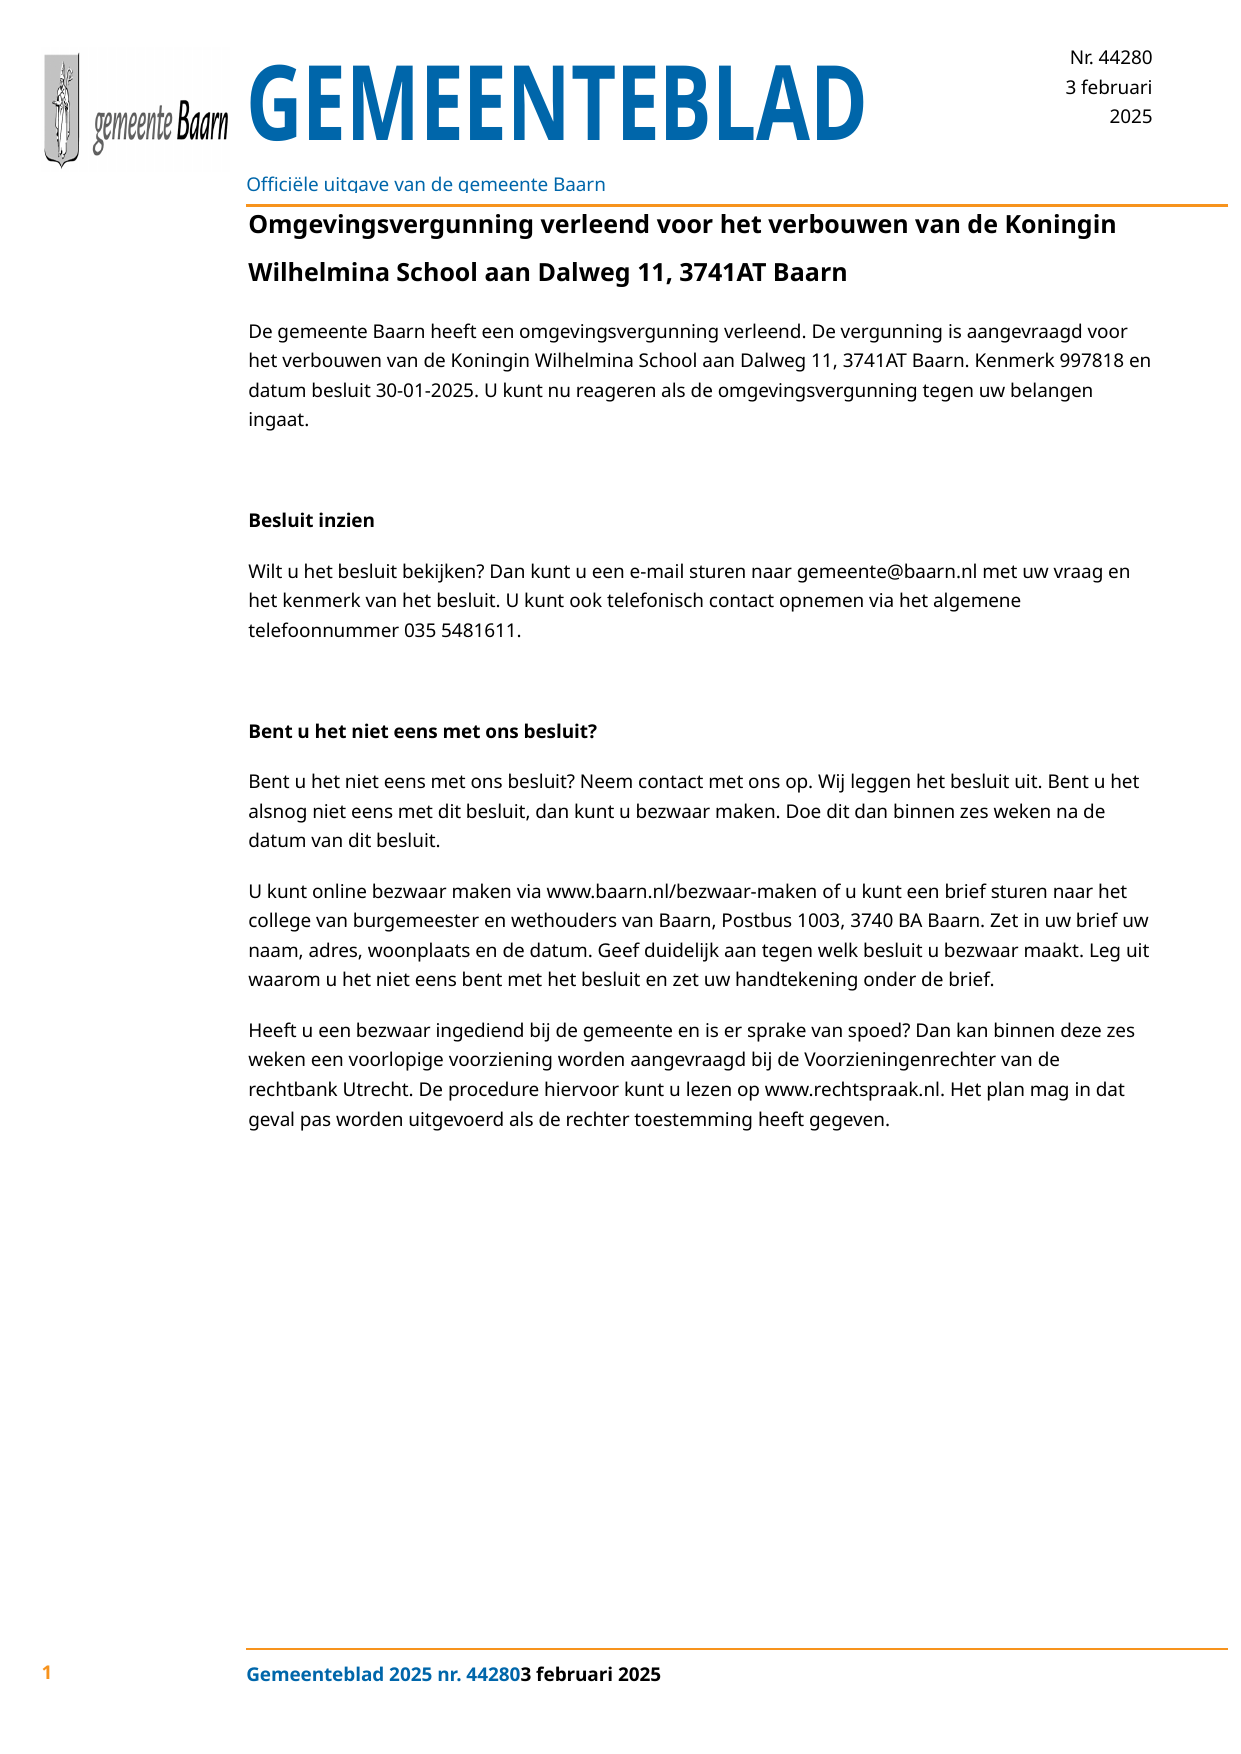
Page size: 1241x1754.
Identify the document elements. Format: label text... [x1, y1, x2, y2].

text Wilt u het besluit bekijken? Dan kunt u een e-mail sturen naar gemeente@baarn.nl met uw vraag en het kenmerk van het besluit. U kunt ook telefonisch contact opnemen via het algemene telefoonnummer 035 5481611. [248, 558, 1152, 643]
text Omgevingsvergunning verleend voor het verbouwen van de Koningin Wilhelmina School aan Dalweg 11, 3741AT Baarn [248, 207, 1152, 288]
text U kunt online bezwaar maken via www.baarn.nl/bezwaar-maken of u kunt een brief sturen naar het college van burgemeester en wethouders van Baarn, Postbus 1003, 3740 BA Baarn. Zet in uw brief uw naam, adres, woonplaats en de datum. Geef duidelijk aan tegen welk besluit u bezwaar maakt. Leg uit waarom u het niet eens bent met het besluit en zet uw handtekening onder de brief. [248, 878, 1152, 992]
picture [41, 47, 231, 172]
text Heeft u een bezwaar ingediend bij de gemeente en is er sprake van spoed? Dan kan binnen deze zes weken een voorlopige voorziening worden aangevraagd bij de Voorzieningenrechter van de rechtbank Utrecht. De procedure hiervoor kunt u lezen op www.rechtspraak.nl. Het plan mag in dat geval pas worden uitgevoerd als de rechter toestemming heeft gegeven. [248, 1017, 1152, 1132]
text Besluit inzien [248, 507, 1152, 533]
text Bent u het niet eens met ons besluit? Neem contact met ons op. Wij leggen het besluit uit. Bent u het alsnog niet eens met dit besluit, dan kunt u bezwaar maken. Doe dit dan binnen zes weken na de datum van dit besluit. [248, 768, 1152, 853]
text De gemeente Baarn heeft een omgevingsvergunning verleend. De vergunning is aangevraagd voor het verbouwen van de Koningin Wilhelmina School aan Dalweg 11, 3741AT Baarn. Kenmerk 997818 en datum besluit 30-01-2025. U kunt nu reageren als de omgevingsvergunning tegen uw belangen ingaat. [248, 318, 1152, 432]
text Bent u het niet eens met ons besluit? [248, 718, 1152, 744]
